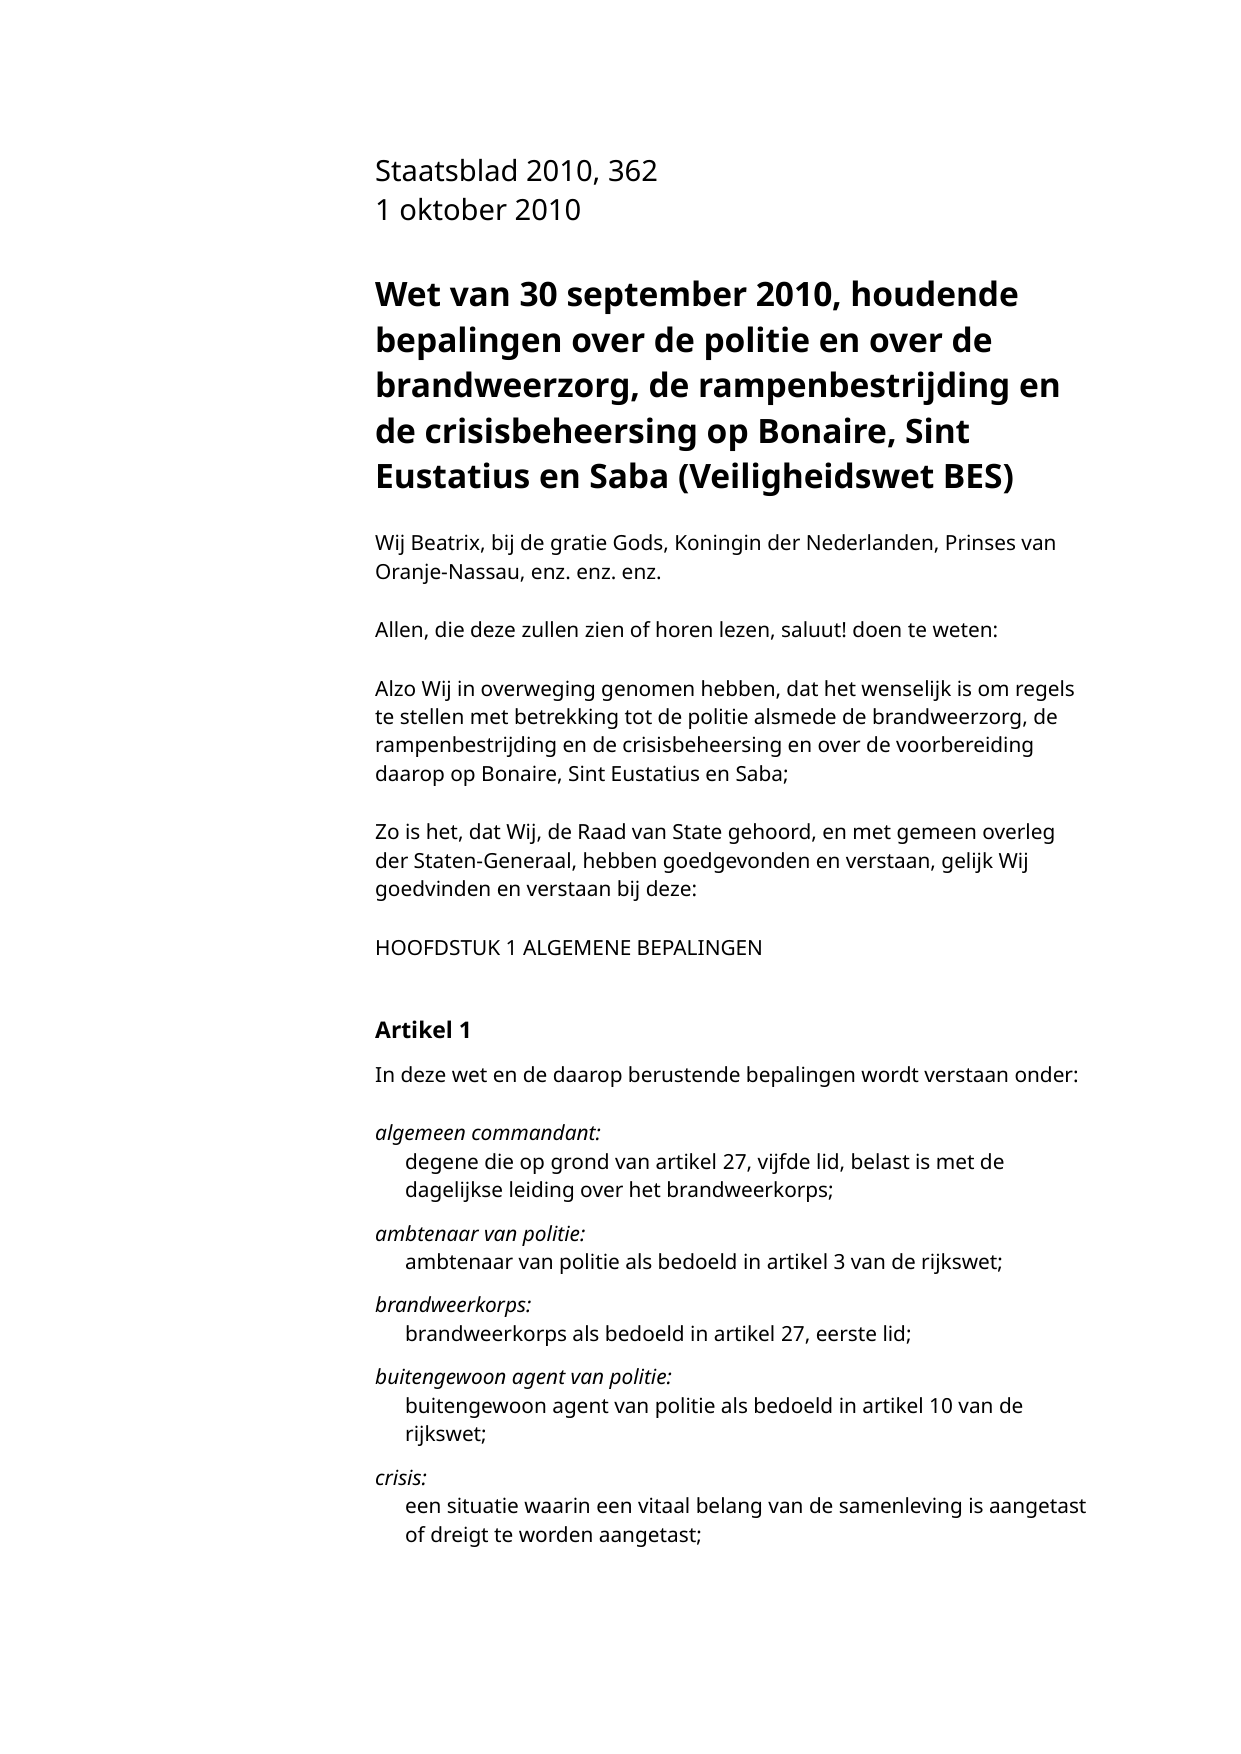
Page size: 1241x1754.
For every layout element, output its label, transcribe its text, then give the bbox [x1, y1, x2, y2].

subtitle HOOFDSTUK 1 ALGEMENE BEPALINGEN [375, 933, 1090, 961]
text Wij Beatrix, bij de gratie Gods, Koningin der Nederlanden, Prinses van Oranje-Nassau, enz. enz. enz. [375, 528, 1090, 585]
text brandweerkorps als bedoeld in artikel 27, eerste lid; [405, 1319, 1090, 1347]
text In deze wet en de daarop berustende bepalingen wordt verstaan onder: [375, 1060, 1090, 1088]
text Zo is het, dat Wij, de Raad van State gehoord, en met gemeen overleg der Staten-Generaal, hebben goedgevonden en verstaan, gelijk Wij goedvinden en verstaan bij deze: [375, 817, 1090, 903]
text degene die op grond van artikel 27, vijfde lid, belast is met de dagelijkse leiding over het brandweerkorps; [405, 1147, 1090, 1204]
text Alzo Wij in overweging genomen hebben, dat het wenselijk is om regels te stellen met betrekking tot de politie alsmede de brandweerzorg, de rampenbestrijding en de crisisbeheersing en over de voorbereiding daarop op Bonaire, Sint Eustatius en Saba; [375, 674, 1090, 787]
text algemeen commandant: [375, 1118, 1090, 1147]
text 1 oktober 2010 [375, 190, 1090, 229]
text Allen, die deze zullen zien of horen lezen, saluut! doen te weten: [375, 615, 1090, 644]
text Staatsblad 2010, 362 [375, 150, 1090, 190]
text ambtenaar van politie als bedoeld in artikel 3 van de rijkswet; [405, 1247, 1090, 1276]
text buitengewoon agent van politie als bedoeld in artikel 10 van de rijkswet; [405, 1391, 1090, 1448]
text brandweerkorps: [375, 1291, 1090, 1319]
text buitengewoon agent van politie: [375, 1362, 1090, 1391]
text ambtenaar van politie: [375, 1219, 1090, 1247]
text crisis: [375, 1463, 1090, 1491]
subtitle Artikel 1 [375, 1014, 1090, 1045]
subtitle Wet van 30 september 2010, houdende bepalingen over de politie en over de brandweerzorg, de rampenbestrijding en de crisisbeheersing op Bonaire, Sint Eustatius en Saba (Veiligheidswet BES) [375, 271, 1090, 498]
text een situatie waarin een vitaal belang van de samenleving is aangetast of dreigt te worden aangetast; [405, 1491, 1090, 1548]
